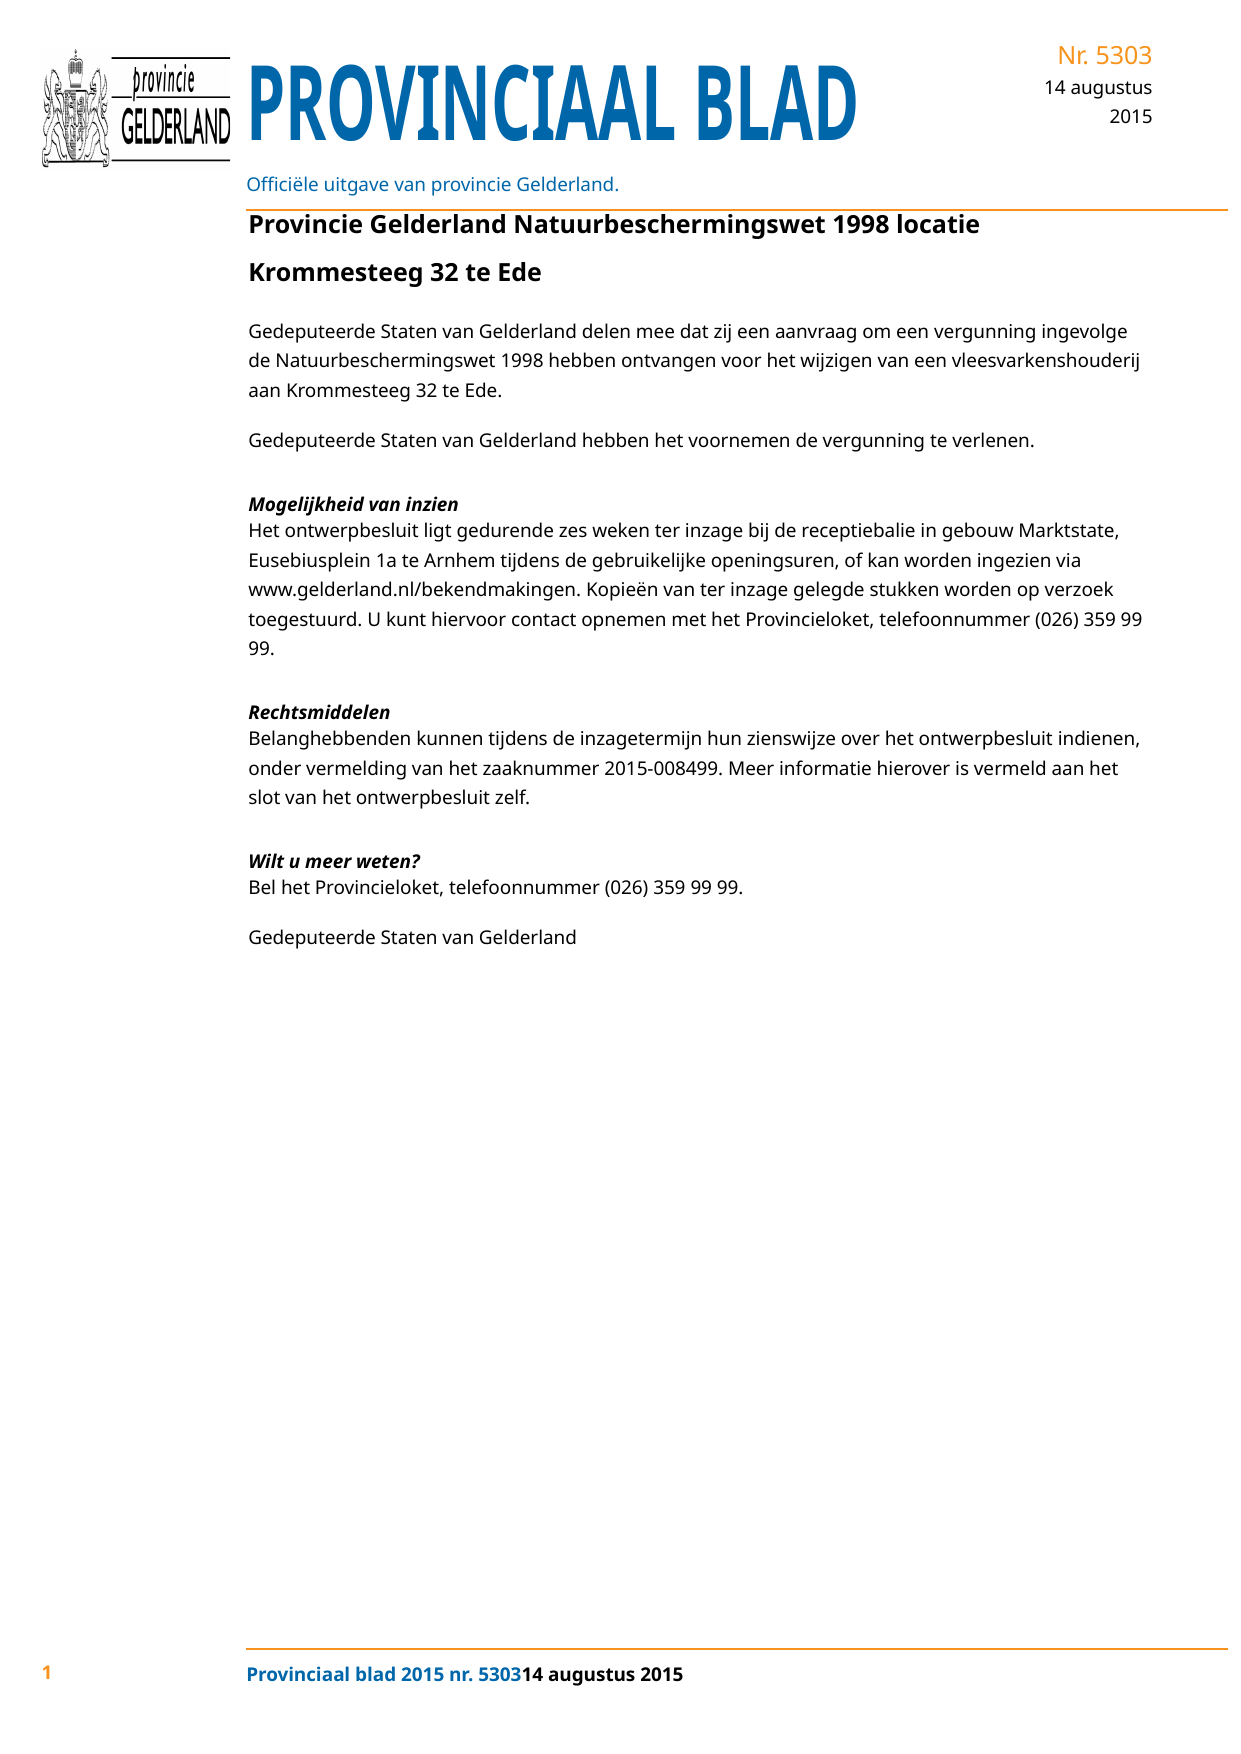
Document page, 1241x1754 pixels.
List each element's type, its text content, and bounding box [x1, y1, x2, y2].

text Belanghebbenden kunnen tijdens de inzagetermijn hun zienswijze over het ontwerpbesluit indienen, onder vermelding van het zaaknummer 2015-008499. Meer informatie hierover is vermeld aan het slot van het ontwerpbesluit zelf. [248, 725, 1152, 810]
text Provincie Gelderland Natuurbeschermingswet 1998 locatie Krommesteeg 32 te Ede [248, 211, 1152, 288]
text Bel het Provincieloket, telefoonnummer (026) 359 99 99. [248, 874, 1152, 900]
text Gedeputeerde Staten van Gelderland delen mee dat zij een aanvraag om een vergunning ingevolge de Natuurbeschermingswet 1998 hebben ontvangen voor het wijzigen van een vleesvarkenshouderij aan Krommesteeg 32 te Ede. [248, 318, 1152, 403]
text Rechtsmiddelen [248, 699, 1152, 725]
text Wilt u meer weten? [248, 848, 1152, 874]
text Het ontwerpbesluit ligt gedurende zes weken ter inzage bij de receptiebalie in gebouw Marktstate, Eusebiusplein 1a te Arnhem tijdens de gebruikelijke openingsuren, of kan worden ingezien via www.gelderland.nl/bekendmakingen. Kopieën van ter inzage gelegde stukken worden op verzoek toegestuurd. U kunt hiervoor contact opnemen met het Provincieloket, telefoonnummer (026) 359 99 99. [248, 517, 1152, 661]
text Gedeputeerde Staten van Gelderland hebben het voornemen de vergunning te verlenen. [248, 427, 1152, 453]
text Gedeputeerde Staten van Gelderland [248, 924, 1152, 950]
picture [41, 47, 231, 172]
text Mogelijkheid van inzien [248, 491, 1152, 517]
